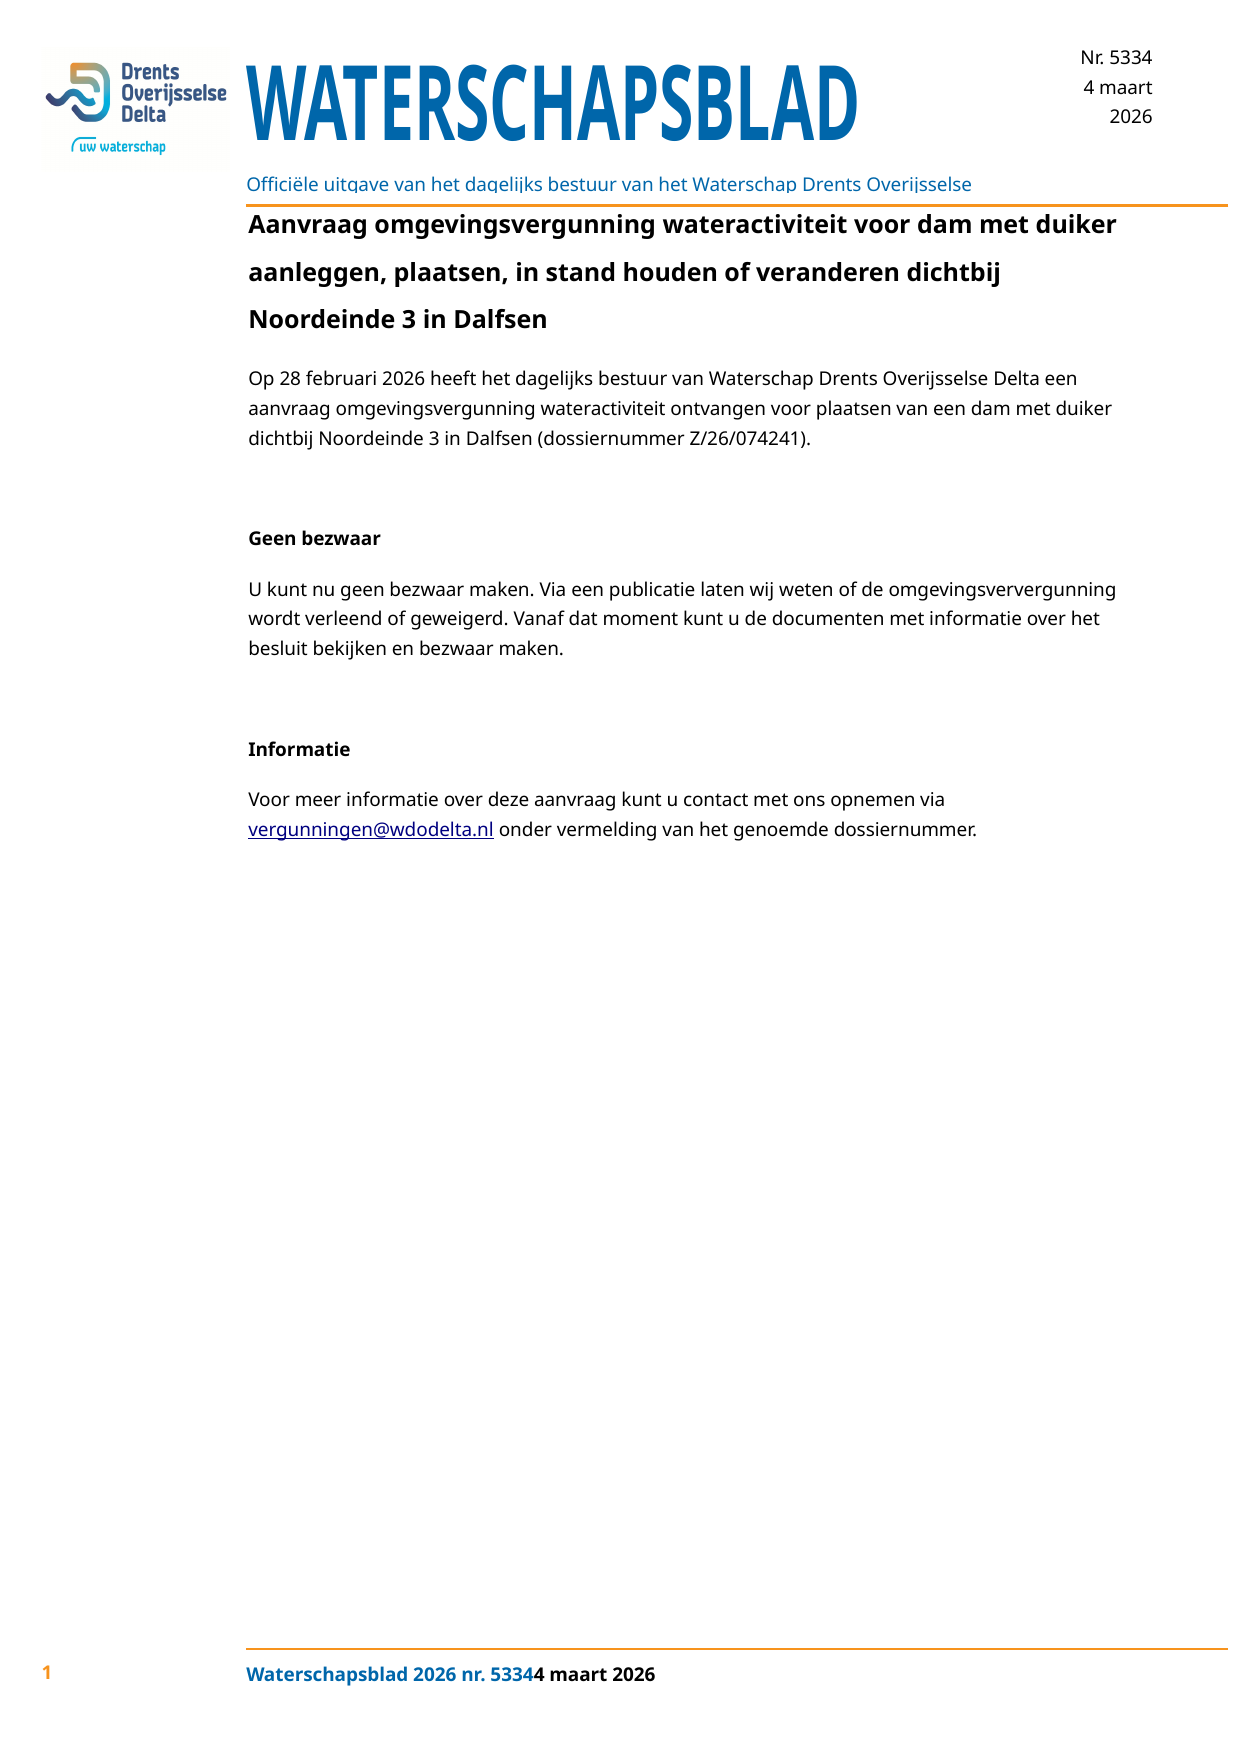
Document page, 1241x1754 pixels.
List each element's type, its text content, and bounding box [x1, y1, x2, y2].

text Aanvraag omgevingsvergunning wateractiviteit voor dam met duiker aanleggen, plaatsen, in stand houden of veranderen dichtbij Noordeinde 3 in Dalfsen [248, 207, 1152, 336]
text Geen bezwaar [248, 526, 1152, 551]
text U kunt nu geen bezwaar maken. Via een publicatie laten wij weten of de omgevingsververgunning wordt verleend of geweigerd. Vanaf dat moment kunt u de documenten met informatie over het besluit bekijken en bezwaar maken. [248, 576, 1152, 661]
text Voor meer informatie over deze aanvraag kunt u contact met ons opnemen via vergunningen@wdodelta.nl onder vermelding van het genoemde dossiernummer. [248, 786, 1152, 842]
text Op 28 februari 2026 heeft het dagelijks bestuur van Waterschap Drents Overijsselse Delta een aanvraag omgevingsvergunning wateractiviteit ontvangen voor plaatsen van een dam met duiker dichtbij Noordeinde 3 in Dalfsen (dossiernummer Z/26/074241). [248, 366, 1152, 450]
picture [41, 47, 231, 172]
text Informatie [248, 736, 1152, 762]
